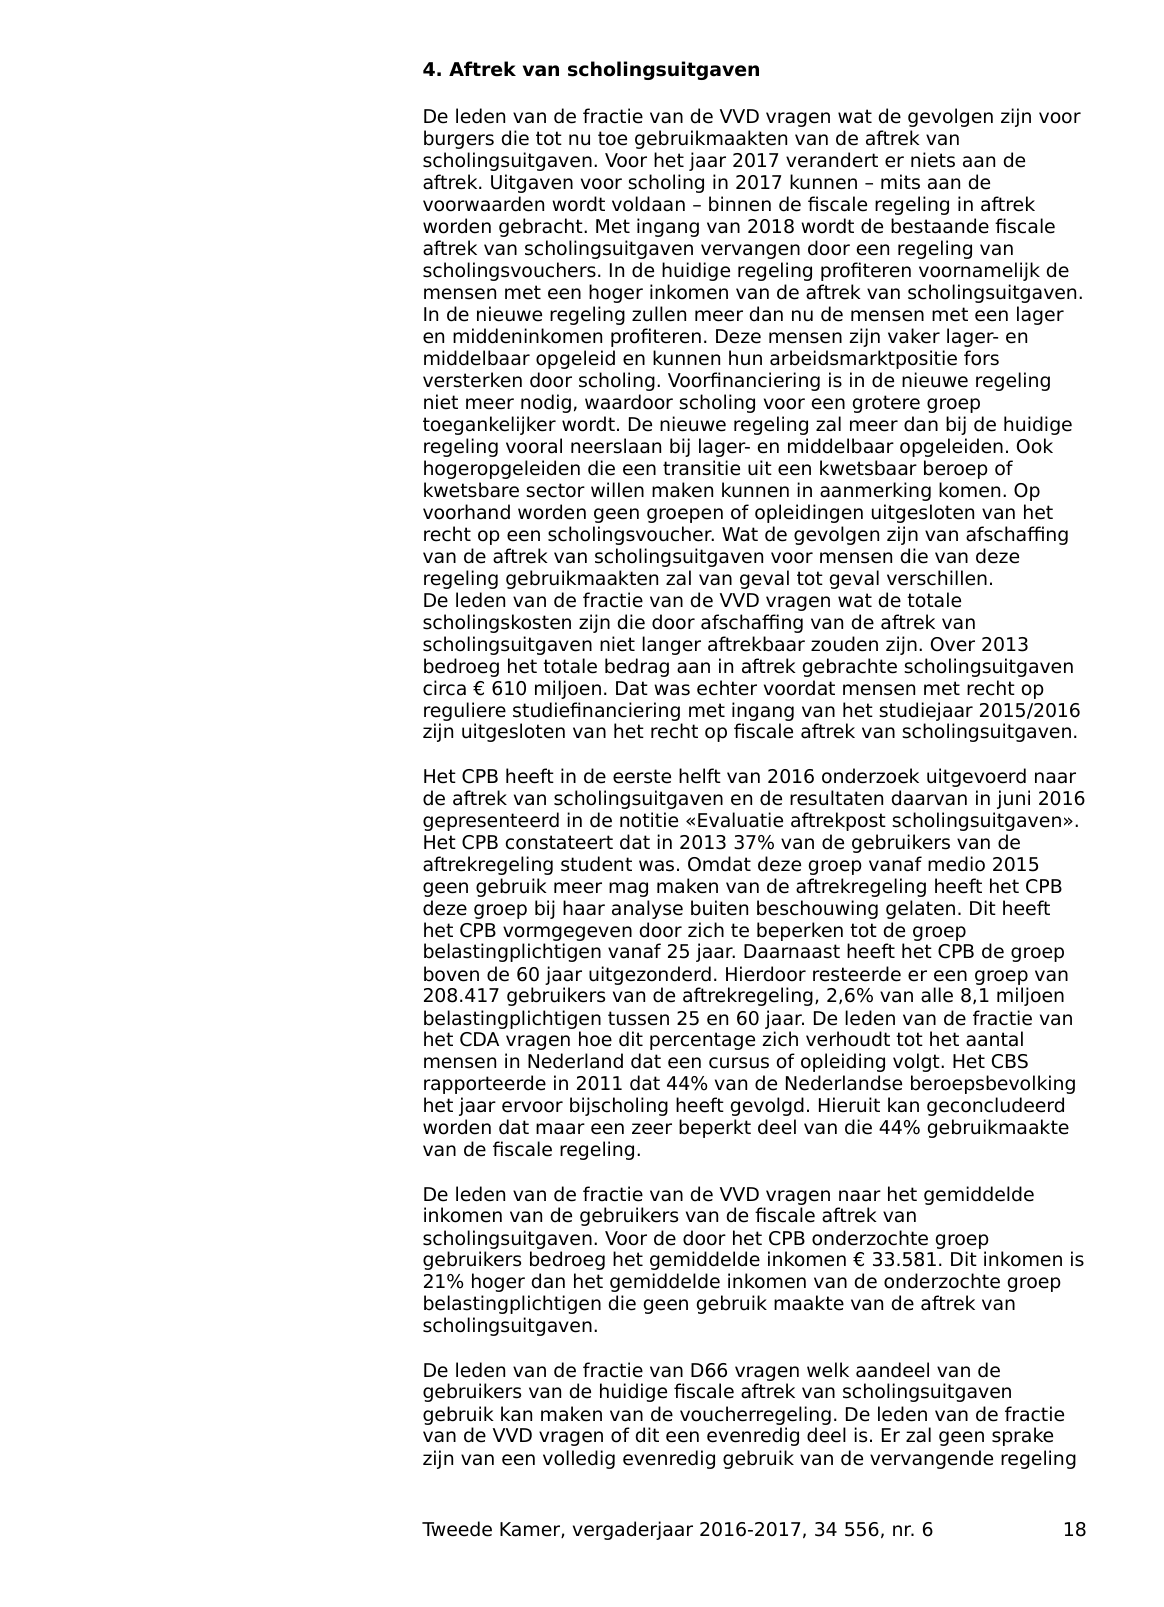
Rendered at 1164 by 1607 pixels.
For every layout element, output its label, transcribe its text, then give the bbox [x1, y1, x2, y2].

text Het CPB heeft in de eerste helft van 2016 onderzoek uitgevoerd naar de aftrek van scholingsuitgaven en de resultaten daarvan in juni 2016 gepresenteerd in de notitie «Evaluatie aftrekpost scholingsuitgaven». Het CPB constateert dat in 2013 37% van de gebruikers van de aftrekregeling student was. Omdat deze groep vanaf medio 2015 geen gebruik meer mag maken van de aftrekregeling heeft het CPB deze groep bij haar analyse buiten beschouwing gelaten. Dit heeft het CPB vormgegeven door zich te beperken tot de groep belastingplichtigen vanaf 25 jaar. Daarnaast heeft het CPB de groep boven de 60 jaar uitgezonderd. Hierdoor resteerde er een groep van 208.417 gebruikers van de aftrekregeling, 2,6% van alle 8,1 miljoen belastingplichtigen tussen 25 en 60 jaar. De leden van de fractie van het CDA vragen hoe dit percentage zich verhoudt tot het aantal mensen in Nederland dat een cursus of opleiding volgt. Het CBS rapporteerde in 2011 dat 44% van de Nederlandse beroepsbevolking het jaar ervoor bijscholing heeft gevolgd. Hieruit kan geconcludeerd worden dat maar een zeer beperkt deel van die 44% gebruikmaakte van de fiscale regeling. [422, 766, 1087, 1161]
text De leden van de fractie van de VVD vragen wat de totale scholingskosten zijn die door afschaffing van de aftrek van scholingsuitgaven niet langer aftrekbaar zouden zijn. Over 2013 bedroeg het totale bedrag aan in aftrek gebrachte scholingsuitgaven circa € 610 miljoen. Dat was echter voordat mensen met recht op reguliere studiefinanciering met ingang van het studiejaar 2015/2016 zijn uitgesloten van het recht op fiscale aftrek van scholingsuitgaven. [422, 589, 1087, 743]
text De leden van de fractie van de VVD vragen wat de gevolgen zijn voor burgers die tot nu toe gebruikmaakten van de aftrek van scholingsuitgaven. Voor het jaar 2017 verandert er niets aan de aftrek. Uitgaven voor scholing in 2017 kunnen – mits aan de voorwaarden wordt voldaan – binnen de fiscale regeling in aftrek worden gebracht. Met ingang van 2018 wordt de bestaande fiscale aftrek van scholingsuitgaven vervangen door een regeling van scholingsvouchers. In de huidige regeling profiteren voornamelijk de mensen met een hoger inkomen van de aftrek van scholingsuitgaven. In de nieuwe regeling zullen meer dan nu de mensen met een lager en middeninkomen profiteren. Deze mensen zijn vaker lager- en middelbaar opgeleid en kunnen hun arbeidsmarktpositie fors versterken door scholing. Voorfinanciering is in de nieuwe regeling niet meer nodig, waardoor scholing voor een grotere groep toegankelijker wordt. De nieuwe regeling zal meer dan bij de huidige regeling vooral neerslaan bij lager- en middelbaar opgeleiden. Ook hogeropgeleiden die een transitie uit een kwetsbaar beroep of kwetsbare sector willen maken kunnen in aanmerking komen. Op voorhand worden geen groepen of opleidingen uitgesloten van het recht op een scholingsvoucher. Wat de gevolgen zijn van afschaffing van de aftrek van scholingsuitgaven voor mensen die van deze regeling gebruikmaakten zal van geval tot geval verschillen. [422, 106, 1087, 589]
text De leden van de fractie van de VVD vragen naar het gemiddelde inkomen van de gebruikers van de fiscale aftrek van scholingsuitgaven. Voor de door het CPB onderzochte groep gebruikers bedroeg het gemiddelde inkomen € 33.581. Dit inkomen is 21% hoger dan het gemiddelde inkomen van de onderzochte groep belastingplichtigen die geen gebruik maakte van de aftrek van scholingsuitgaven. [422, 1183, 1087, 1337]
text De leden van de fractie van D66 vragen welk aandeel van de gebruikers van de huidige fiscale aftrek van scholingsuitgaven gebruik kan maken van de voucherregeling. De leden van de fractie van de VVD vragen of dit een evenredig deel is. Er zal geen sprake zijn van een volledig evenredig gebruik van de vervangende regeling [422, 1359, 1087, 1469]
subtitle 4. Aftrek van scholingsuitgaven [422, 59, 1087, 81]
